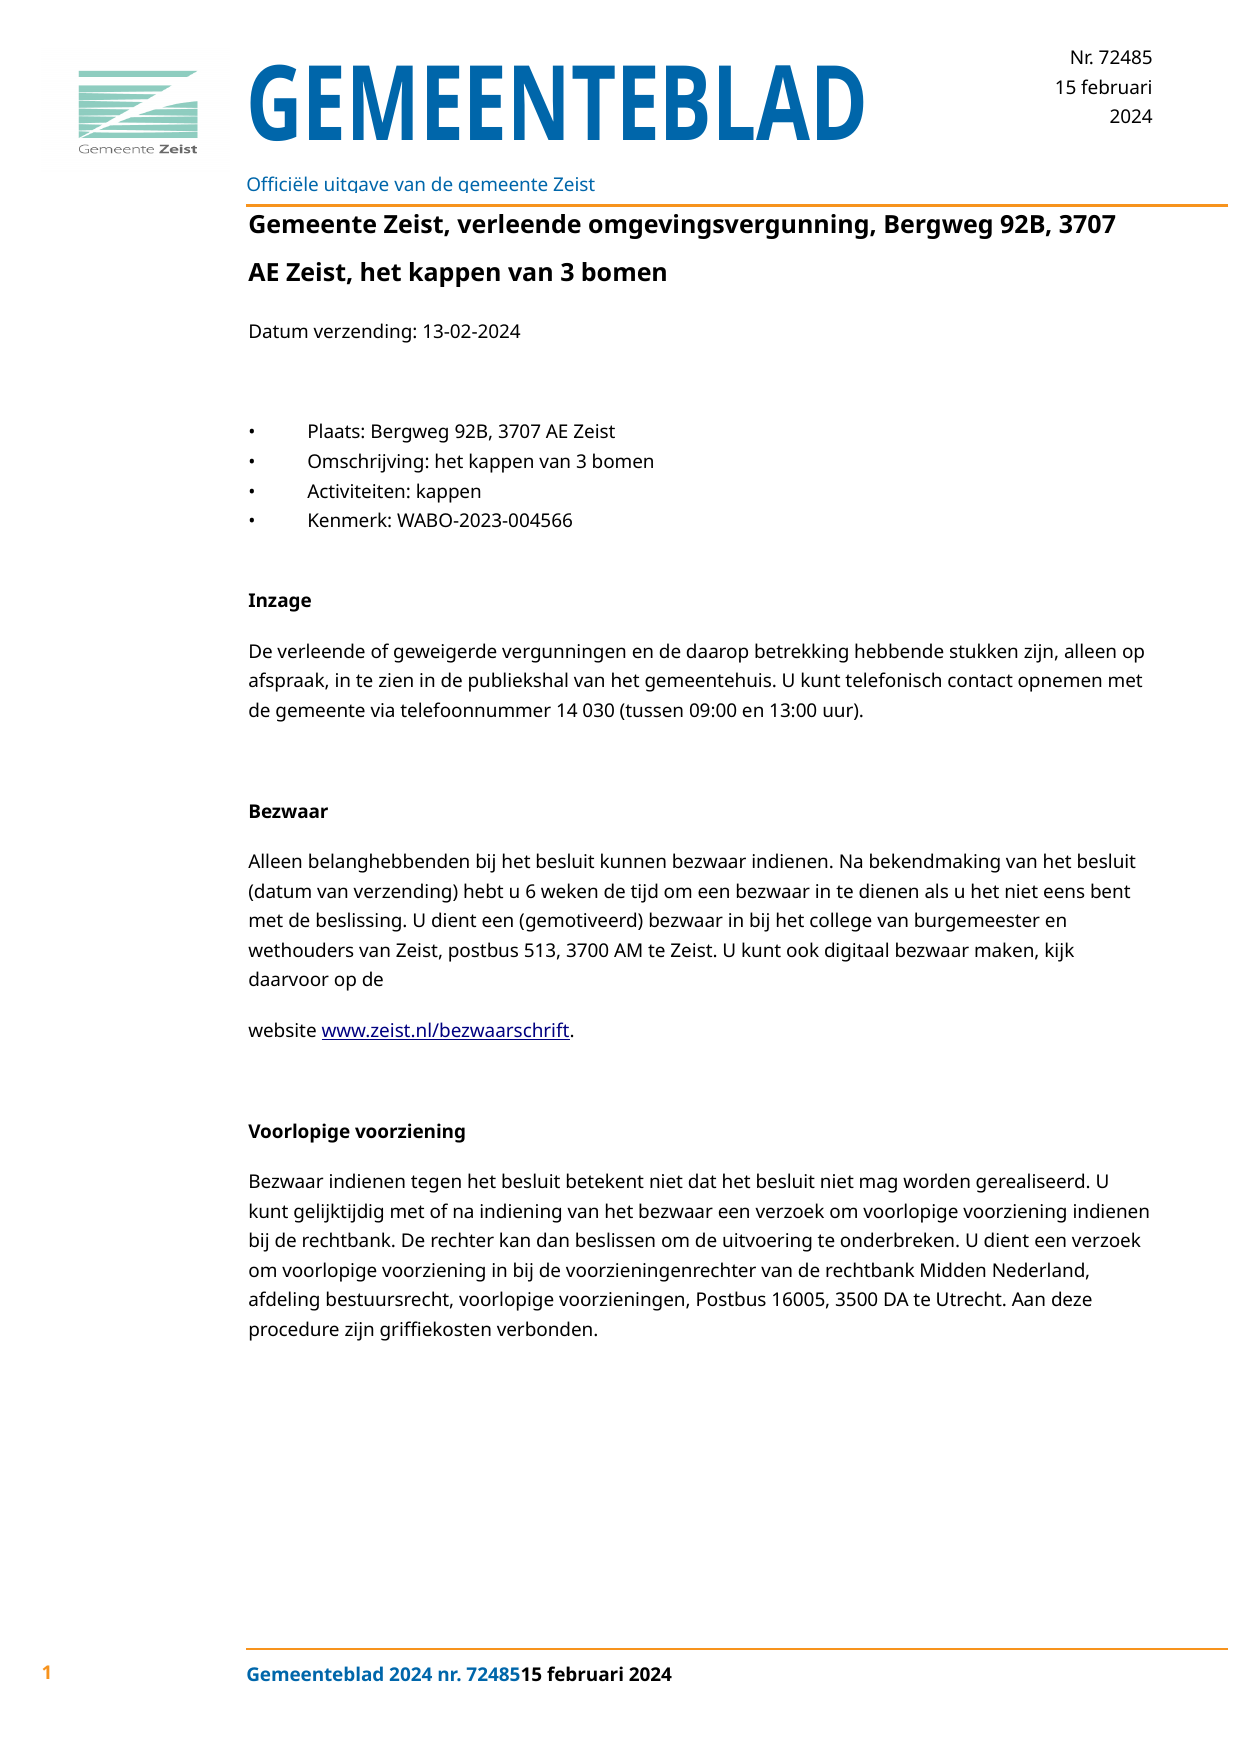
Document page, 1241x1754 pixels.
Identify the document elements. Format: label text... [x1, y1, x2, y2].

list Kenmerk: WABO-2023-004566 [248, 507, 1152, 533]
text Gemeente Zeist, verleende omgevingsvergunning, Bergweg 92B, 3707 AE Zeist, het kappen van 3 bomen [248, 207, 1152, 288]
text Inzage [248, 587, 1152, 613]
text Alleen belanghebbenden bij het besluit kunnen bezwaar indienen. Na bekendmaking van het besluit (datum van verzending) hebt u 6 weken de tijd om een bezwaar in te dienen als u het niet eens bent met de beslissing. U dient een (gemotiveerd) bezwaar in bij het college van burgemeester en wethouders van Zeist, postbus 513, 3700 AM te Zeist. U kunt ook digitaal bezwaar maken, kijk daarvoor op de [248, 848, 1152, 992]
text Bezwaar indienen tegen het besluit betekent niet dat het besluit niet mag worden gerealiseerd. U kunt gelijktijdig met of na indiening van het bezwaar een verzoek om voorlopige voorziening indienen bij de rechtbank. De rechter kan dan beslissen om de uitvoering te onderbreken. U dient een verzoek om voorlopige voorziening in bij de voorzieningenrechter van de rechtbank Midden Nederland, afdeling bestuursrecht, voorlopige voorzieningen, Postbus 16005, 3500 DA te Utrecht. Aan deze procedure zijn griffiekosten verbonden. [248, 1168, 1152, 1342]
text Voorlopige voorziening [248, 1118, 1152, 1144]
text website www.zeist.nl/bezwaarschrift. [248, 1017, 1152, 1043]
list Activiteiten: kappen [248, 478, 1152, 504]
text De verleende of geweigerde vergunningen en de daarop betrekking hebbende stukken zijn, alleen op afspraak, in te zien in de publiekshal van het gemeentehuis. U kunt telefonisch contact opnemen met de gemeente via telefoonnummer 14 030 (tussen 09:00 en 13:00 uur). [248, 638, 1152, 723]
text Bezwaar [248, 798, 1152, 824]
list Omschrijving: het kappen van 3 bomen [248, 448, 1152, 474]
picture [41, 47, 231, 172]
text Datum verzending: 13-02-2024 [248, 318, 1152, 344]
list Plaats: Bergweg 92B, 3707 AE Zeist [248, 419, 1152, 444]
